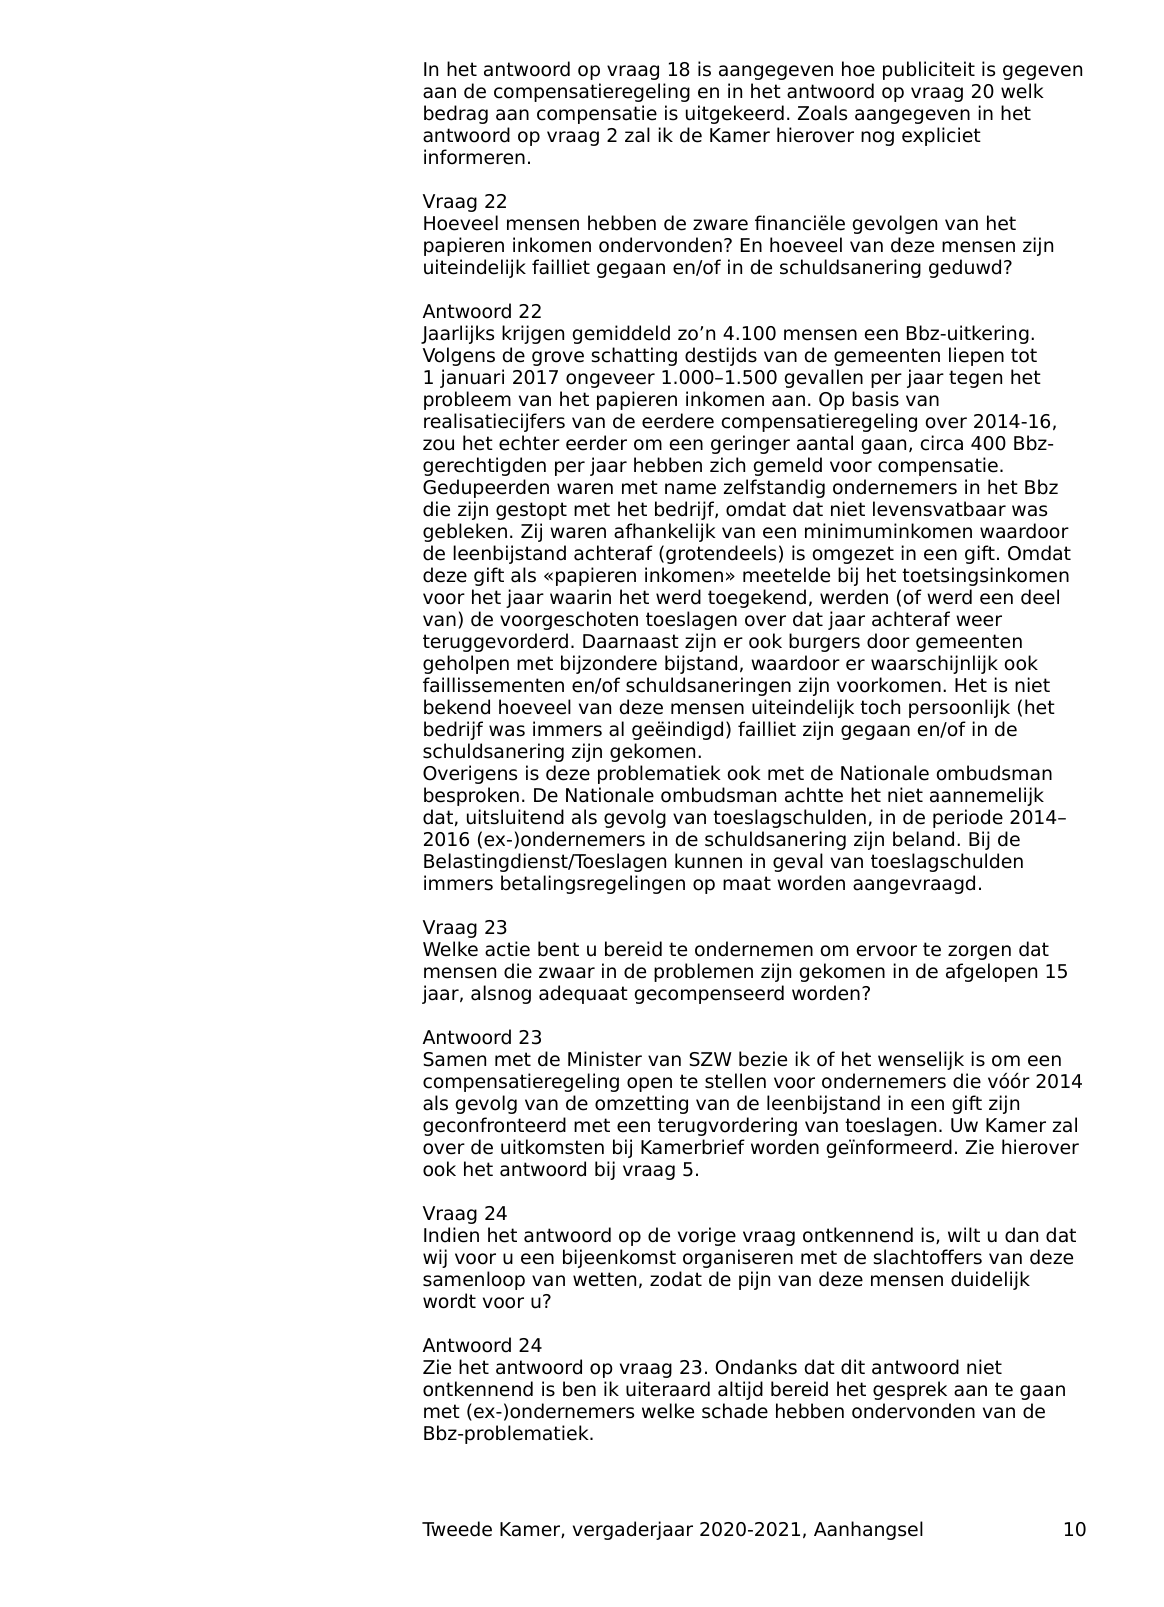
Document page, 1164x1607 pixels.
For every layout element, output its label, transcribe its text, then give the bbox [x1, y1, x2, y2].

text In het antwoord op vraag 18 is aangegeven hoe publiciteit is gegeven aan de compensatieregeling en in het antwoord op vraag 20 welk bedrag aan compensatie is uitgekeerd. Zoals aangegeven in het antwoord op vraag 2 zal ik de Kamer hierover nog expliciet informeren. [422, 59, 1087, 169]
text Hoeveel mensen hebben de zware financiële gevolgen van het papieren inkomen ondervonden? En hoeveel van deze mensen zijn uiteindelijk failliet gegaan en/of in de schuldsanering geduwd? [422, 213, 1087, 279]
text Jaarlijks krijgen gemiddeld zo’n 4.100 mensen een Bbz-uitkering. Volgens de grove schatting destijds van de gemeenten liepen tot 1 januari 2017 ongeveer 1.000–1.500 gevallen per jaar tegen het probleem van het papieren inkomen aan. Op basis van realisatiecijfers van de eerdere compensatieregeling over 2014-16, zou het echter eerder om een geringer aantal gaan, circa 400 Bbz-gerechtigden per jaar hebben zich gemeld voor compensatie. Gedupeerden waren met name zelfstandig ondernemers in het Bbz die zijn gestopt met het bedrijf, omdat dat niet levensvatbaar was gebleken. Zij waren afhankelijk van een minimuminkomen waardoor de leenbijstand achteraf (grotendeels) is omgezet in een gift. Omdat deze gift als «papieren inkomen» meetelde bij het toetsingsinkomen voor het jaar waarin het werd toegekend, werden (of werd een deel van) de voorgeschoten toeslagen over dat jaar achteraf weer teruggevorderd. Daarnaast zijn er ook burgers door gemeenten geholpen met bijzondere bijstand, waardoor er waarschijnlijk ook faillissementen en/of schuldsaneringen zijn voorkomen. Het is niet bekend hoeveel van deze mensen uiteindelijk toch persoonlijk (het bedrijf was immers al geëindigd) failliet zijn gegaan en/of in de schuldsanering zijn gekomen. [422, 323, 1087, 763]
text Welke actie bent u bereid te ondernemen om ervoor te zorgen dat mensen die zwaar in de problemen zijn gekomen in de afgelopen 15 jaar, alsnog adequaat gecompenseerd worden? [422, 939, 1087, 1005]
text Overigens is deze problematiek ook met de Nationale ombudsman besproken. De Nationale ombudsman achtte het niet aannemelijk dat, uitsluitend als gevolg van toeslagschulden, in de periode 2014–2016 (ex-)ondernemers in de schuldsanering zijn beland. Bij de Belastingdienst/Toeslagen kunnen in geval van toeslagschulden immers betalingsregelingen op maat worden aangevraagd. [422, 763, 1087, 895]
text Zie het antwoord op vraag 23. Ondanks dat dit antwoord niet ontkennend is ben ik uiteraard altijd bereid het gesprek aan te gaan met (ex-)ondernemers welke schade hebben ondervonden van de Bbz-problematiek. [422, 1357, 1087, 1445]
text Indien het antwoord op de vorige vraag ontkennend is, wilt u dan dat wij voor u een bijeenkomst organiseren met de slachtoffers van deze samenloop van wetten, zodat de pijn van deze mensen duidelijk wordt voor u? [422, 1225, 1087, 1313]
text Antwoord 24 [422, 1335, 1087, 1357]
text Antwoord 22 [422, 301, 1087, 323]
text Samen met de Minister van SZW bezie ik of het wenselijk is om een compensatieregeling open te stellen voor ondernemers die vóór 2014 als gevolg van de omzetting van de leenbijstand in een gift zijn geconfronteerd met een terugvordering van toeslagen. Uw Kamer zal over de uitkomsten bij Kamerbrief worden geïnformeerd. Zie hierover ook het antwoord bij vraag 5. [422, 1049, 1087, 1181]
text Vraag 24 [422, 1203, 1087, 1225]
text Antwoord 23 [422, 1027, 1087, 1049]
text Vraag 23 [422, 917, 1087, 939]
text Vraag 22 [422, 191, 1087, 213]
